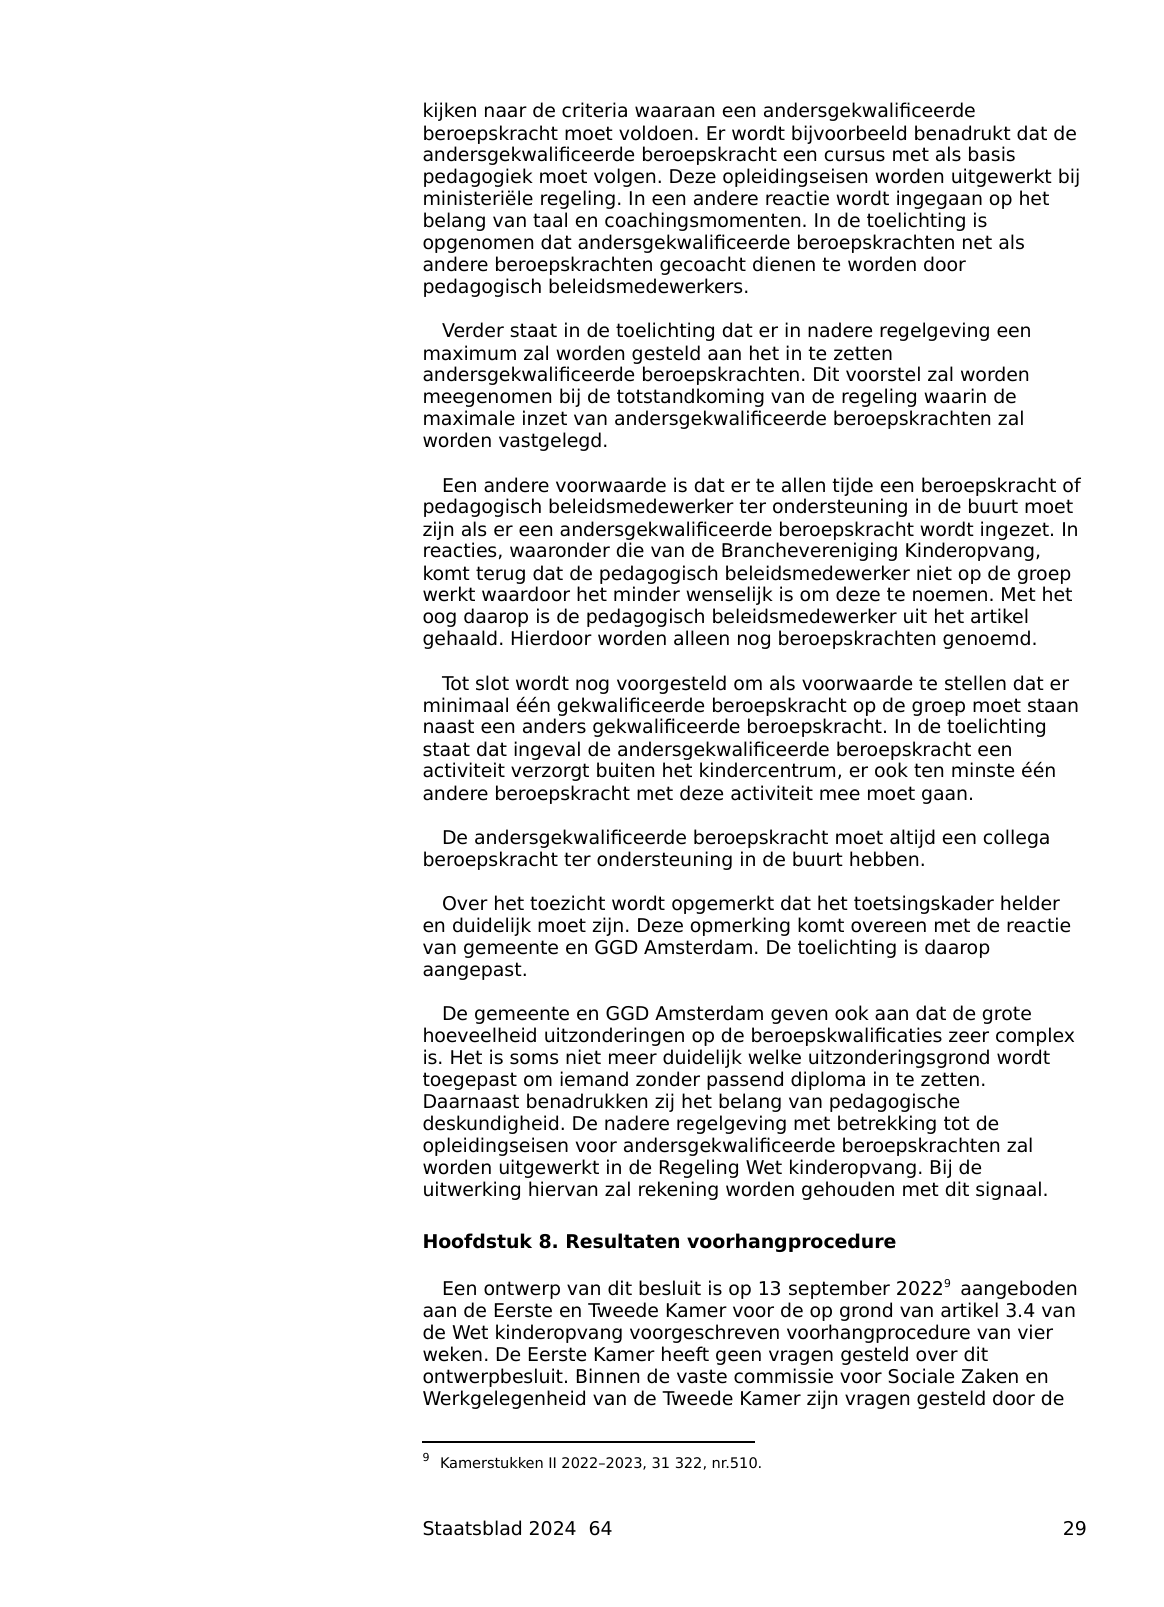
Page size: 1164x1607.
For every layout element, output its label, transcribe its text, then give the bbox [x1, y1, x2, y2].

text Een andere voorwaarde is dat er te allen tijde een beroepskracht of pedagogisch beleidsmedewerker ter ondersteuning in de buurt moet zijn als er een andersgekwalificeerde beroepskracht wordt ingezet. In reacties, waaronder die van de Branchevereniging Kinderopvang, komt terug dat de pedagogisch beleidsmedewerker niet op de groep werkt waardoor het minder wenselijk is om deze te noemen. Met het oog daarop is de pedagogisch beleidsmedewerker uit het artikel gehaald. Hierdoor worden alleen nog beroepskrachten genoemd. [422, 474, 1087, 650]
subtitle Hoofdstuk 8. Resultaten voorhangprocedure [422, 1231, 1087, 1253]
text Over het toezicht wordt opgemerkt dat het toetsingskader helder en duidelijk moet zijn. Deze opmerking komt overeen met de reactie van gemeente en GGD Amsterdam. De toelichting is daarop aangepast. [422, 893, 1087, 981]
text Tot slot wordt nog voorgesteld om als voorwaarde te stellen dat er minimaal één gekwalificeerde beroepskracht op de groep moet staan naast een anders gekwalificeerde beroepskracht. In de toelichting staat dat ingeval de andersgekwalificeerde beroepskracht een activiteit verzorgt buiten het kindercentrum, er ook ten minste één andere beroepskracht met deze activiteit mee moet gaan. [422, 672, 1087, 804]
text De andersgekwalificeerde beroepskracht moet altijd een collega beroepskracht ter ondersteuning in de buurt hebben. [422, 827, 1087, 871]
text Een ontwerp van dit besluit is op 13 september 2022 aangeboden aan de Eerste en Tweede Kamer voor de op grond van artikel 3.4 van de Wet kinderopvang voorgeschreven voorhangprocedure van vier weken. De Eerste Kamer heeft geen vragen gesteld over dit ontwerpbesluit. Binnen de vaste commissie voor Sociale Zaken en Werkgelegenheid van de Tweede Kamer zijn vragen gesteld door de [422, 1278, 1087, 1409]
text kijken naar de criteria waaraan een andersgekwalificeerde beroepskracht moet voldoen. Er wordt bijvoorbeeld benadrukt dat de andersgekwalificeerde beroepskracht een cursus met als basis pedagogiek moet volgen. Deze opleidingseisen worden uitgewerkt bij ministeriële regeling. In een andere reactie wordt ingegaan op het belang van taal en coachingsmomenten. In de toelichting is opgenomen dat andersgekwalificeerde beroepskrachten net als andere beroepskrachten gecoacht dienen te worden door pedagogisch beleidsmedewerkers. [422, 100, 1087, 298]
text De gemeente en GGD Amsterdam geven ook aan dat de grote hoeveelheid uitzonderingen op de beroepskwalificaties zeer complex is. Het is soms niet meer duidelijk welke uitzonderingsgrond wordt toegepast om iemand zonder passend diploma in te zetten. Daarnaast benadrukken zij het belang van pedagogische deskundigheid. De nadere regelgeving met betrekking tot de opleidingseisen voor andersgekwalificeerde beroepskrachten zal worden uitgewerkt in de Regeling Wet kinderopvang. Bij de uitwerking hiervan zal rekening worden gehouden met dit signaal. [422, 1003, 1087, 1201]
text Verder staat in de toelichting dat er in nadere regelgeving een maximum zal worden gesteld aan het in te zetten andersgekwalificeerde beroepskrachten. Dit voorstel zal worden meegenomen bij de totstandkoming van de regeling waarin de maximale inzet van andersgekwalificeerde beroepskrachten zal worden vastgelegd. [422, 320, 1087, 452]
text Kamerstukken II 2022–2023, 31 322, nr.510. [422, 1451, 1087, 1473]
